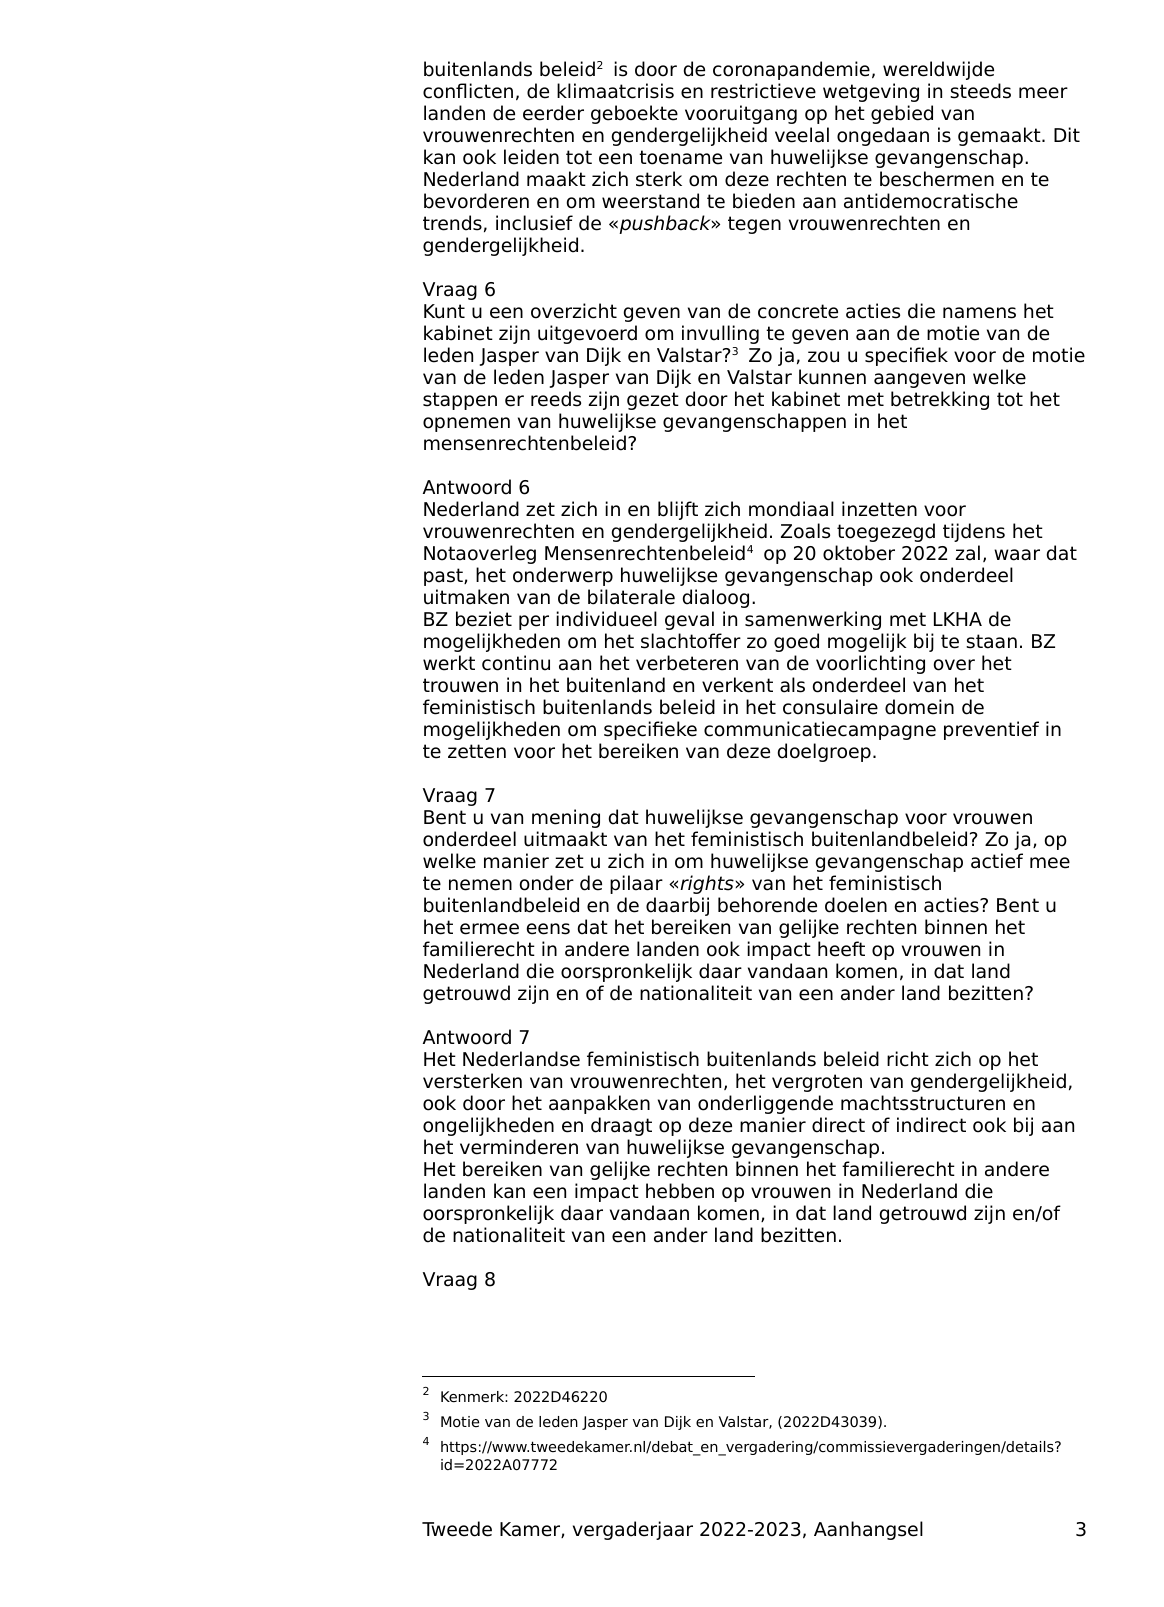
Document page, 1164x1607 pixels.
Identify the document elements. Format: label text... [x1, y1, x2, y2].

text Vraag 8 [422, 1269, 1087, 1291]
text Nederland zet zich in en blijft zich mondiaal inzetten voor vrouwenrechten en gendergelijkheid. Zoals toegezegd tijdens het Notaoverleg Mensenrechtenbeleid op 20 oktober 2022 zal, waar dat past, het onderwerp huwelijkse gevangenschap ook onderdeel uitmaken van de bilaterale dialoog. [422, 499, 1087, 609]
text Bent u van mening dat huwelijkse gevangenschap voor vrouwen onderdeel uitmaakt van het feministisch buitenlandbeleid? Zo ja, op welke manier zet u zich in om huwelijkse gevangenschap actief mee te nemen onder de pilaar «rights» van het feministisch buitenlandbeleid en de daarbij behorende doelen en acties? Bent u het ermee eens dat het bereiken van gelijke rechten binnen het familierecht in andere landen ook impact heeft op vrouwen in Nederland die oorspronkelijk daar vandaan komen, in dat land getrouwd zijn en of de nationaliteit van een ander land bezitten? [422, 807, 1087, 1005]
text https://www.tweedekamer.nl/debat_en_vergadering/commissievergaderingen/details?id=2022A07772 [422, 1435, 1087, 1474]
text Het Nederlandse feministisch buitenlands beleid richt zich op het versterken van vrouwenrechten, het vergroten van gendergelijkheid, ook door het aanpakken van onderliggende machtsstructuren en ongelijkheden en draagt op deze manier direct of indirect ook bij aan het verminderen van huwelijkse gevangenschap. [422, 1049, 1087, 1159]
text BZ beziet per individueel geval in samenwerking met LKHA de mogelijkheden om het slachtoffer zo goed mogelijk bij te staan. BZ werkt continu aan het verbeteren van de voorlichting over het trouwen in het buitenland en verkent als onderdeel van het feministisch buitenlands beleid in het consulaire domein de mogelijkheden om specifieke communicatiecampagne preventief in te zetten voor het bereiken van deze doelgroep. [422, 609, 1087, 763]
text Motie van de leden Jasper van Dijk en Valstar, (2022D43039). [422, 1410, 1087, 1432]
text Kunt u een overzicht geven van de concrete acties die namens het kabinet zijn uitgevoerd om invulling te geven aan de motie van de leden Jasper van Dijk en Valstar? Zo ja, zou u specifiek voor de motie van de leden Jasper van Dijk en Valstar kunnen aangeven welke stappen er reeds zijn gezet door het kabinet met betrekking tot het opnemen van huwelijkse gevangenschappen in het mensenrechtenbeleid? [422, 301, 1087, 455]
text buitenlands beleid is door de coronapandemie, wereldwijde conflicten, de klimaatcrisis en restrictieve wetgeving in steeds meer landen de eerder geboekte vooruitgang op het gebied van vrouwenrechten en gendergelijkheid veelal ongedaan is gemaakt. Dit kan ook leiden tot een toename van huwelijkse gevangenschap. Nederland maakt zich sterk om deze rechten te beschermen en te bevorderen en om weerstand te bieden aan antidemocratische trends, inclusief de «pushback» tegen vrouwenrechten en gendergelijkheid. [422, 59, 1087, 257]
text Kenmerk: 2022D46220 [422, 1385, 1087, 1407]
text Antwoord 6 [422, 477, 1087, 499]
text Het bereiken van gelijke rechten binnen het familierecht in andere landen kan een impact hebben op vrouwen in Nederland die oorspronkelijk daar vandaan komen, in dat land getrouwd zijn en/of de nationaliteit van een ander land bezitten. [422, 1159, 1087, 1247]
text Antwoord 7 [422, 1027, 1087, 1049]
text Vraag 6 [422, 279, 1087, 301]
text Vraag 7 [422, 785, 1087, 807]
